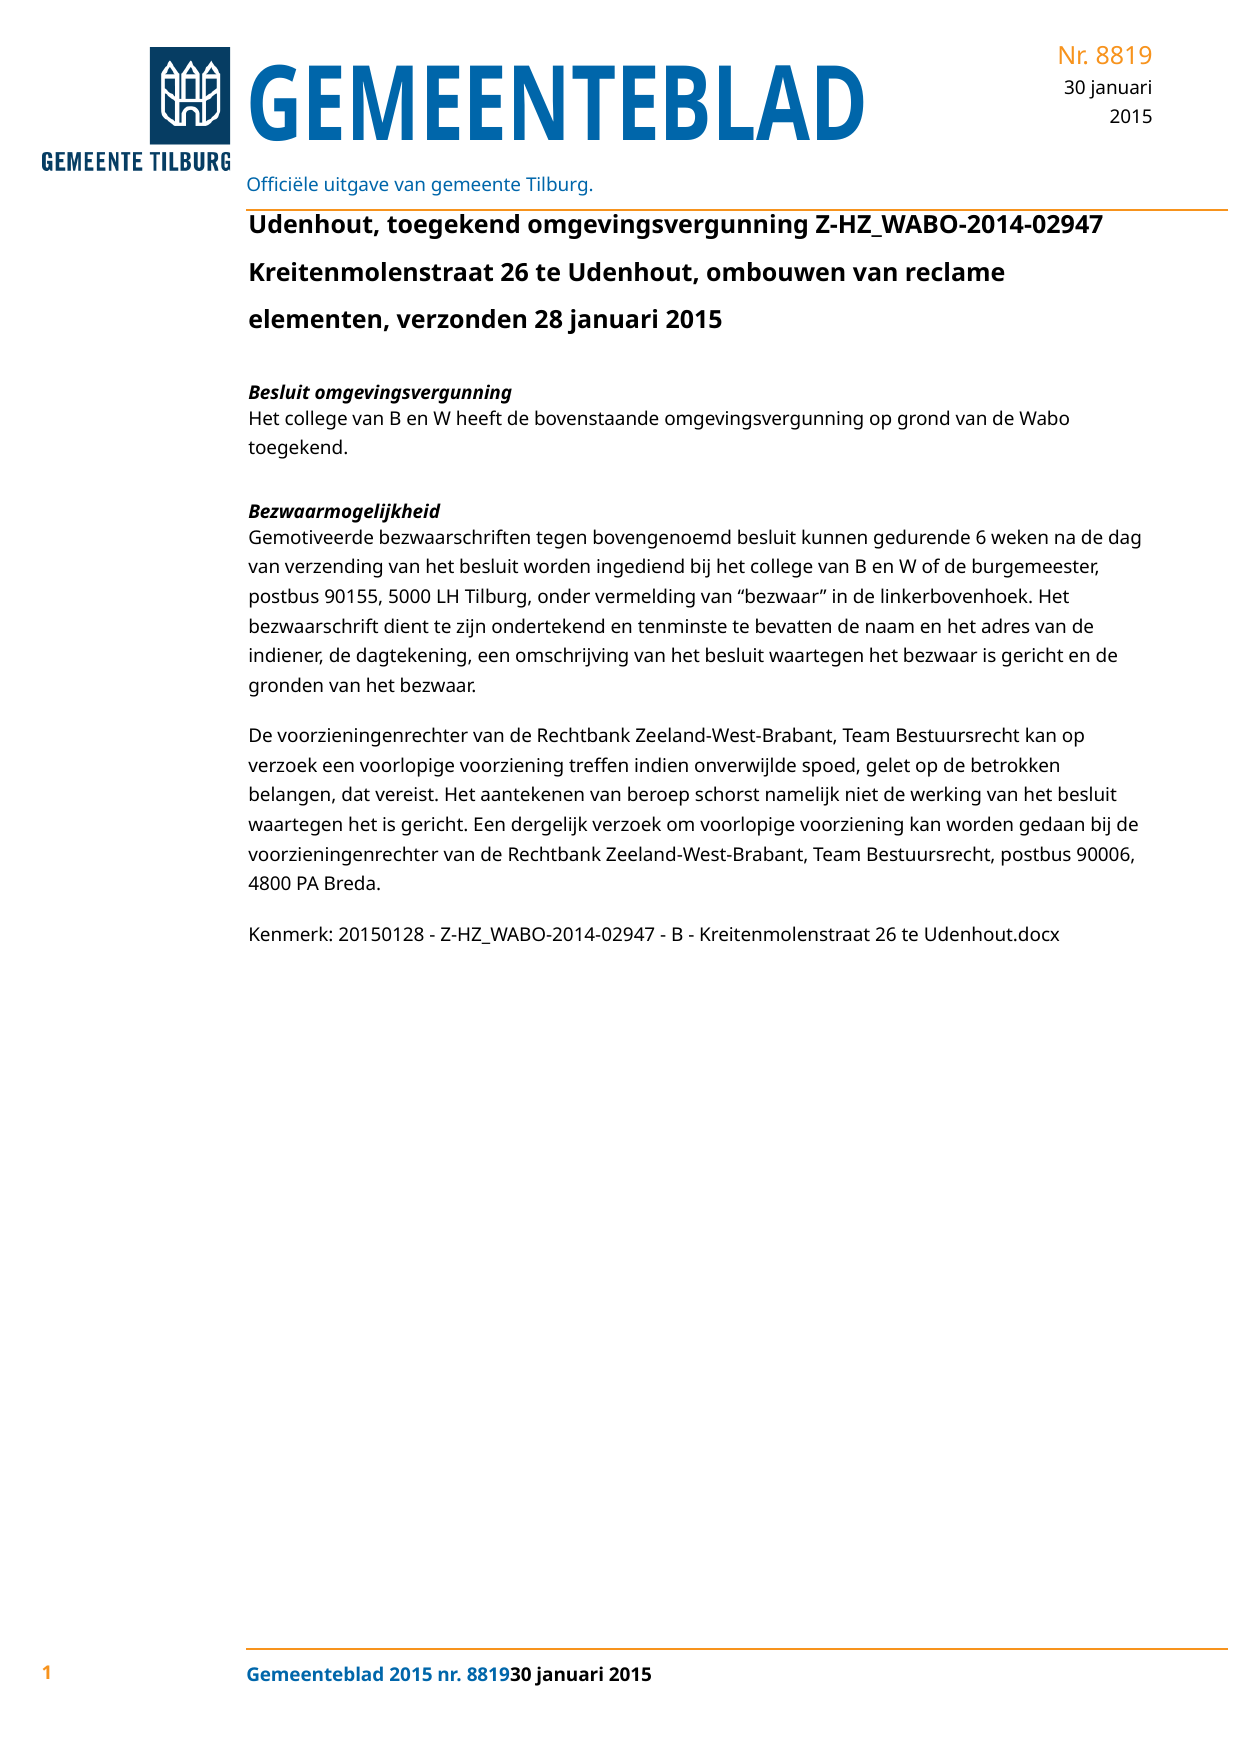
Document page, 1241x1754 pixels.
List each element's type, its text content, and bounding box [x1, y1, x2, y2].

text Gemotiveerde bezwaarschriften tegen bovengenoemd besluit kunnen gedurende 6 weken na de dag van verzending van het besluit worden ingediend bij het college van B en W of de burgemeester, postbus 90155, 5000 LH Tilburg, onder vermelding van “bezwaar” in de linkerbovenhoek. Het bezwaarschrift dient te zijn ondertekend en tenminste te bevatten de naam en het adres van de indiener, de dagtekening, een omschrijving van het besluit waartegen het bezwaar is gericht en de gronden van het bezwaar. [248, 524, 1152, 698]
text Het college van B en W heeft de bovenstaande omgevingsvergunning op grond van de Wabo toegekend. [248, 405, 1152, 460]
text Kenmerk: 20150128 - Z-HZ_WABO-2014-02947 - B - Kreitenmolenstraat 26 te Udenhout.docx [248, 921, 1152, 946]
text Besluit omgevingsvergunning [248, 379, 1152, 405]
picture [41, 47, 231, 172]
text De voorzieningenrechter van de Rechtbank Zeeland-West-Brabant, Team Bestuursrecht kan op verzoek een voorlopige voorziening treffen indien onverwijlde spoed, gelet op de betrokken belangen, dat vereist. Het aantekenen van beroep schorst namelijk niet de werking van het besluit waartegen het is gericht. Een dergelijk verzoek om voorlopige voorziening kan worden gedaan bij de voorzieningenrechter van de Rechtbank Zeeland-West-Brabant, Team Bestuursrecht, postbus 90006, 4800 PA Breda. [248, 722, 1152, 896]
text Bezwaarmogelijkheid [248, 498, 1152, 524]
text Udenhout, toegekend omgevingsvergunning Z-HZ_WABO-2014-02947 Kreitenmolenstraat 26 te Udenhout, ombouwen van reclame elementen, verzonden 28 januari 2015 [248, 211, 1152, 336]
